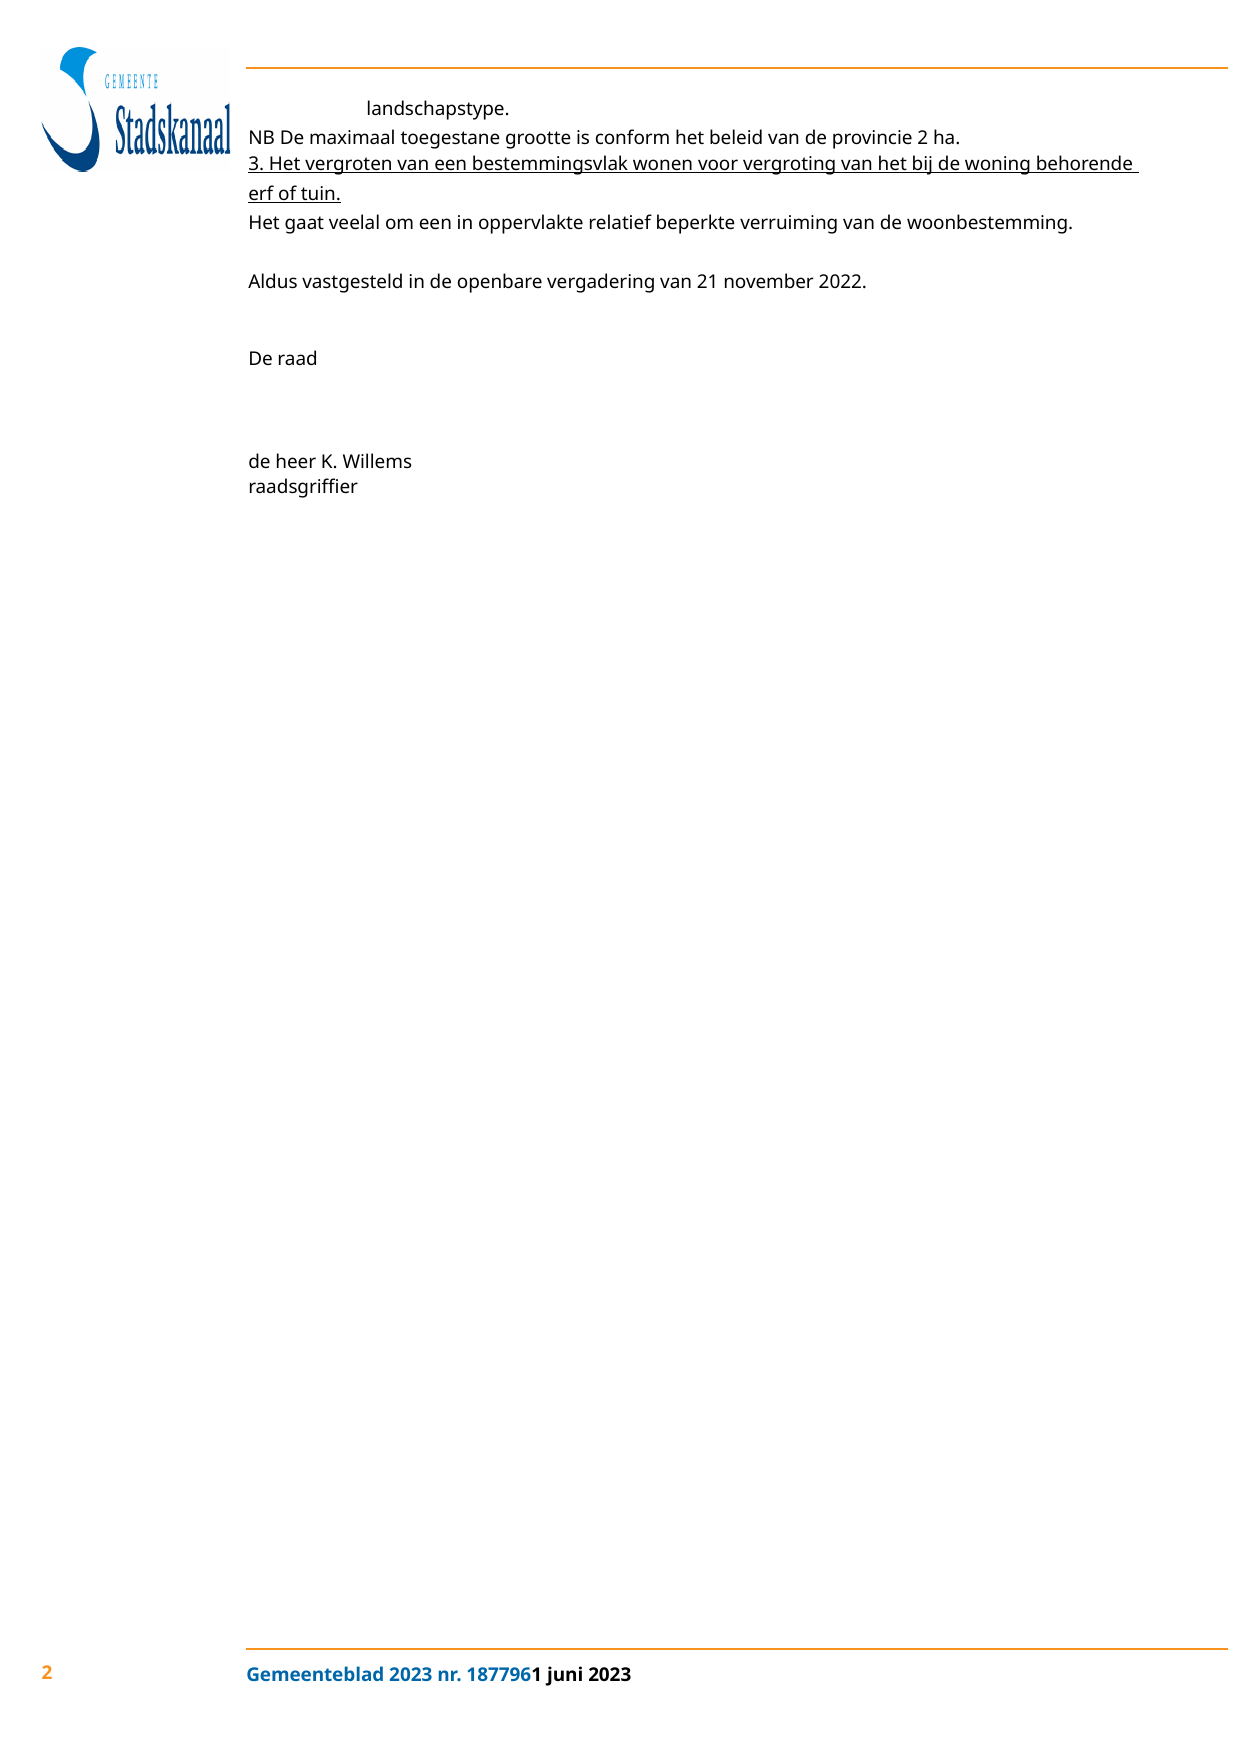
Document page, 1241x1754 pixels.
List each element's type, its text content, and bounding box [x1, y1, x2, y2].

table_cell landschapstype. NB De maximaal toegestane grootte is conform het beleid van de provincie 2 ha. [248, 95, 1152, 150]
text De raad [248, 345, 1152, 371]
table_cell 3. Het vergroten van een bestemmingsvlak wonen voor vergroting van het bij de woning behorende erf of tuin. Het gaat veelal om een in oppervlakte relatief beperkte verruiming van de woonbestemming. [248, 150, 1152, 235]
text Aldus vastgesteld in de openbare vergadering van 21 november 2022. [248, 268, 1152, 293]
picture [41, 47, 231, 172]
text raadsgriffier [248, 474, 1152, 499]
text de heer K. Willems [248, 448, 1152, 474]
